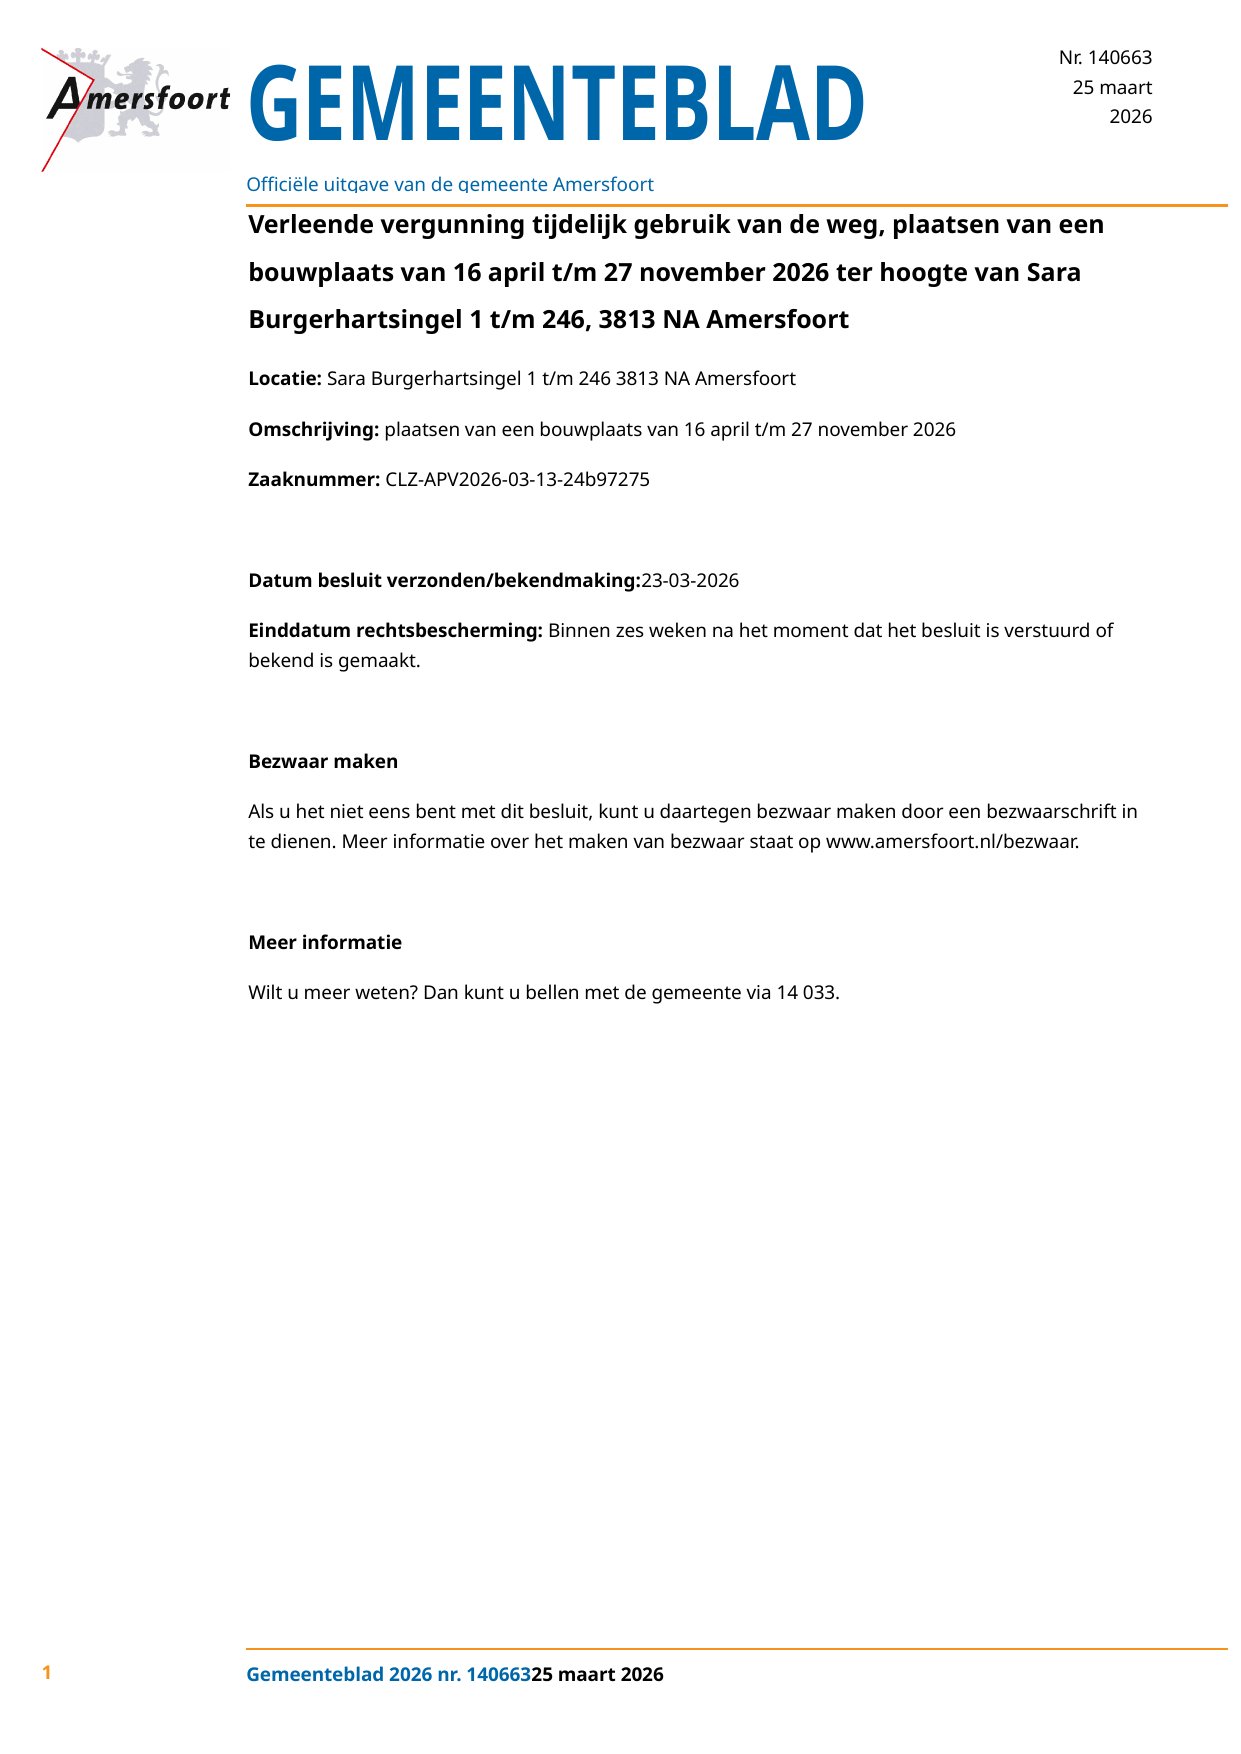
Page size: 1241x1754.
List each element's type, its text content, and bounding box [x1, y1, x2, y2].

text Bezwaar maken [248, 748, 1152, 774]
text Locatie: Sara Burgerhartsingel 1 t/m 246 3813 NA Amersfoort [248, 366, 1152, 391]
text Als u het niet eens bent met dit besluit, kunt u daartegen bezwaar maken door een bezwaarschrift in te dienen. Meer informatie over het maken van bezwaar staat op www.amersfoort.nl/bezwaar. [248, 798, 1152, 854]
picture [41, 47, 231, 172]
text Meer informatie [248, 929, 1152, 954]
text Wilt u meer weten? Dan kunt u bellen met de gemeente via 14 033. [248, 979, 1152, 1005]
text Verleende vergunning tijdelijk gebruik van de weg, plaatsen van een bouwplaats van 16 april t/m 27 november 2026 ter hoogte van Sara Burgerhartsingel 1 t/m 246, 3813 NA Amersfoort [248, 207, 1152, 336]
text Omschrijving: plaatsen van een bouwplaats van 16 april t/m 27 november 2026 [248, 416, 1152, 442]
text Einddatum rechtsbescherming: Binnen zes weken na het moment dat het besluit is verstuurd of bekend is gemaakt. [248, 618, 1152, 673]
text Zaaknummer: CLZ-APV2026-03-13-24b97275 [248, 466, 1152, 492]
text Datum besluit verzonden/bekendmaking:23-03-2026 [248, 567, 1152, 593]
